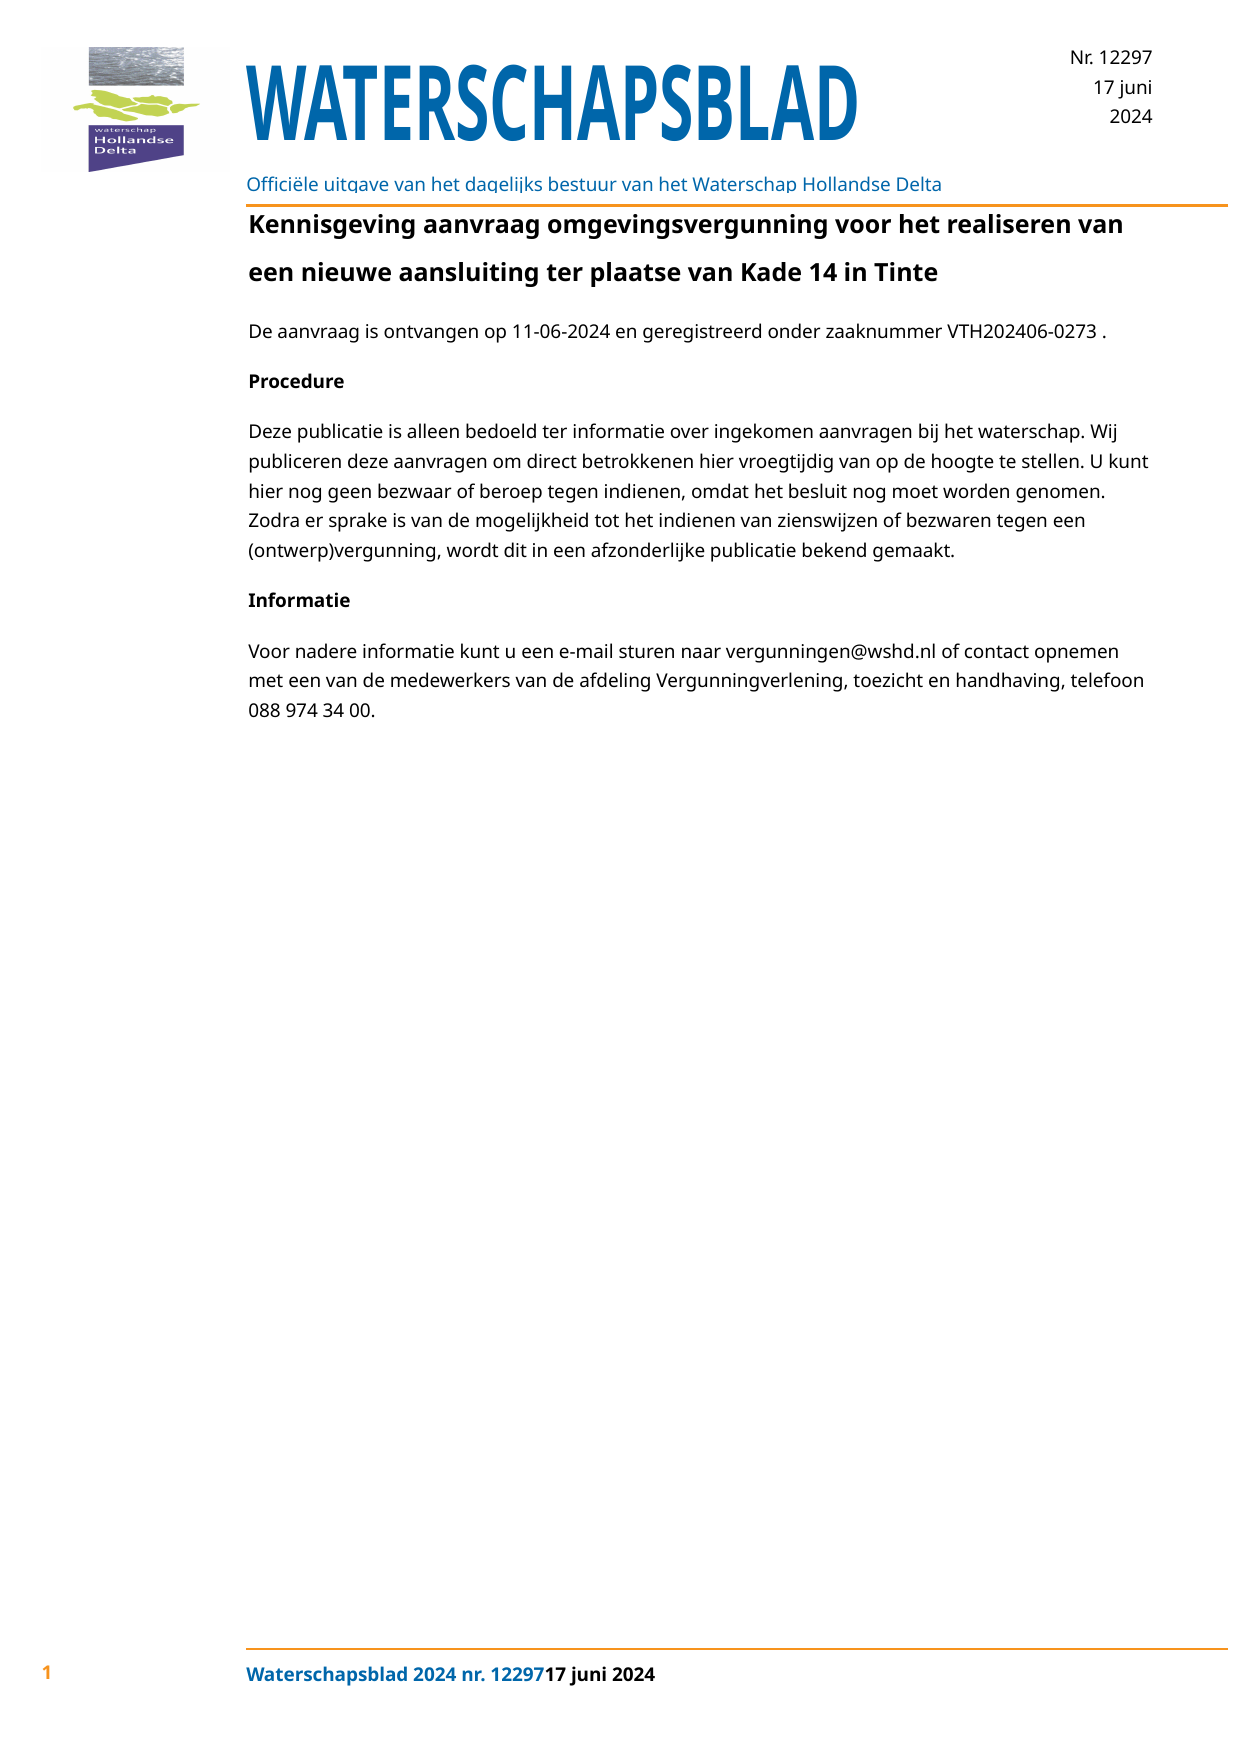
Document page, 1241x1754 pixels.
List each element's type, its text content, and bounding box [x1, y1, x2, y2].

text Deze publicatie is alleen bedoeld ter informatie over ingekomen aanvragen bij het waterschap. Wij publiceren deze aanvragen om direct betrokkenen hier vroegtijdig van op de hoogte te stellen. U kunt hier nog geen bezwaar of beroep tegen indienen, omdat het besluit nog moet worden genomen. Zodra er sprake is van de mogelijkheid tot het indienen van zienswijzen of bezwaren tegen een (ontwerp)vergunning, wordt dit in een afzonderlijke publicatie bekend gemaakt. [248, 419, 1152, 563]
text De aanvraag is ontvangen op 11-06-2024 en geregistreerd onder zaaknummer VTH202406-0273 . [248, 318, 1152, 344]
text Voor nadere informatie kunt u een e-mail sturen naar vergunningen@wshd.nl of contact opnemen met een van de medewerkers van de afdeling Vergunningverlening, toezicht en handhaving, telefoon 088 974 34 00. [248, 638, 1152, 723]
picture [41, 47, 231, 172]
text Kennisgeving aanvraag omgevingsvergunning voor het realiseren van een nieuwe aansluiting ter plaatse van Kade 14 in Tinte [248, 207, 1152, 288]
text Procedure [248, 368, 1152, 394]
text Informatie [248, 587, 1152, 613]
